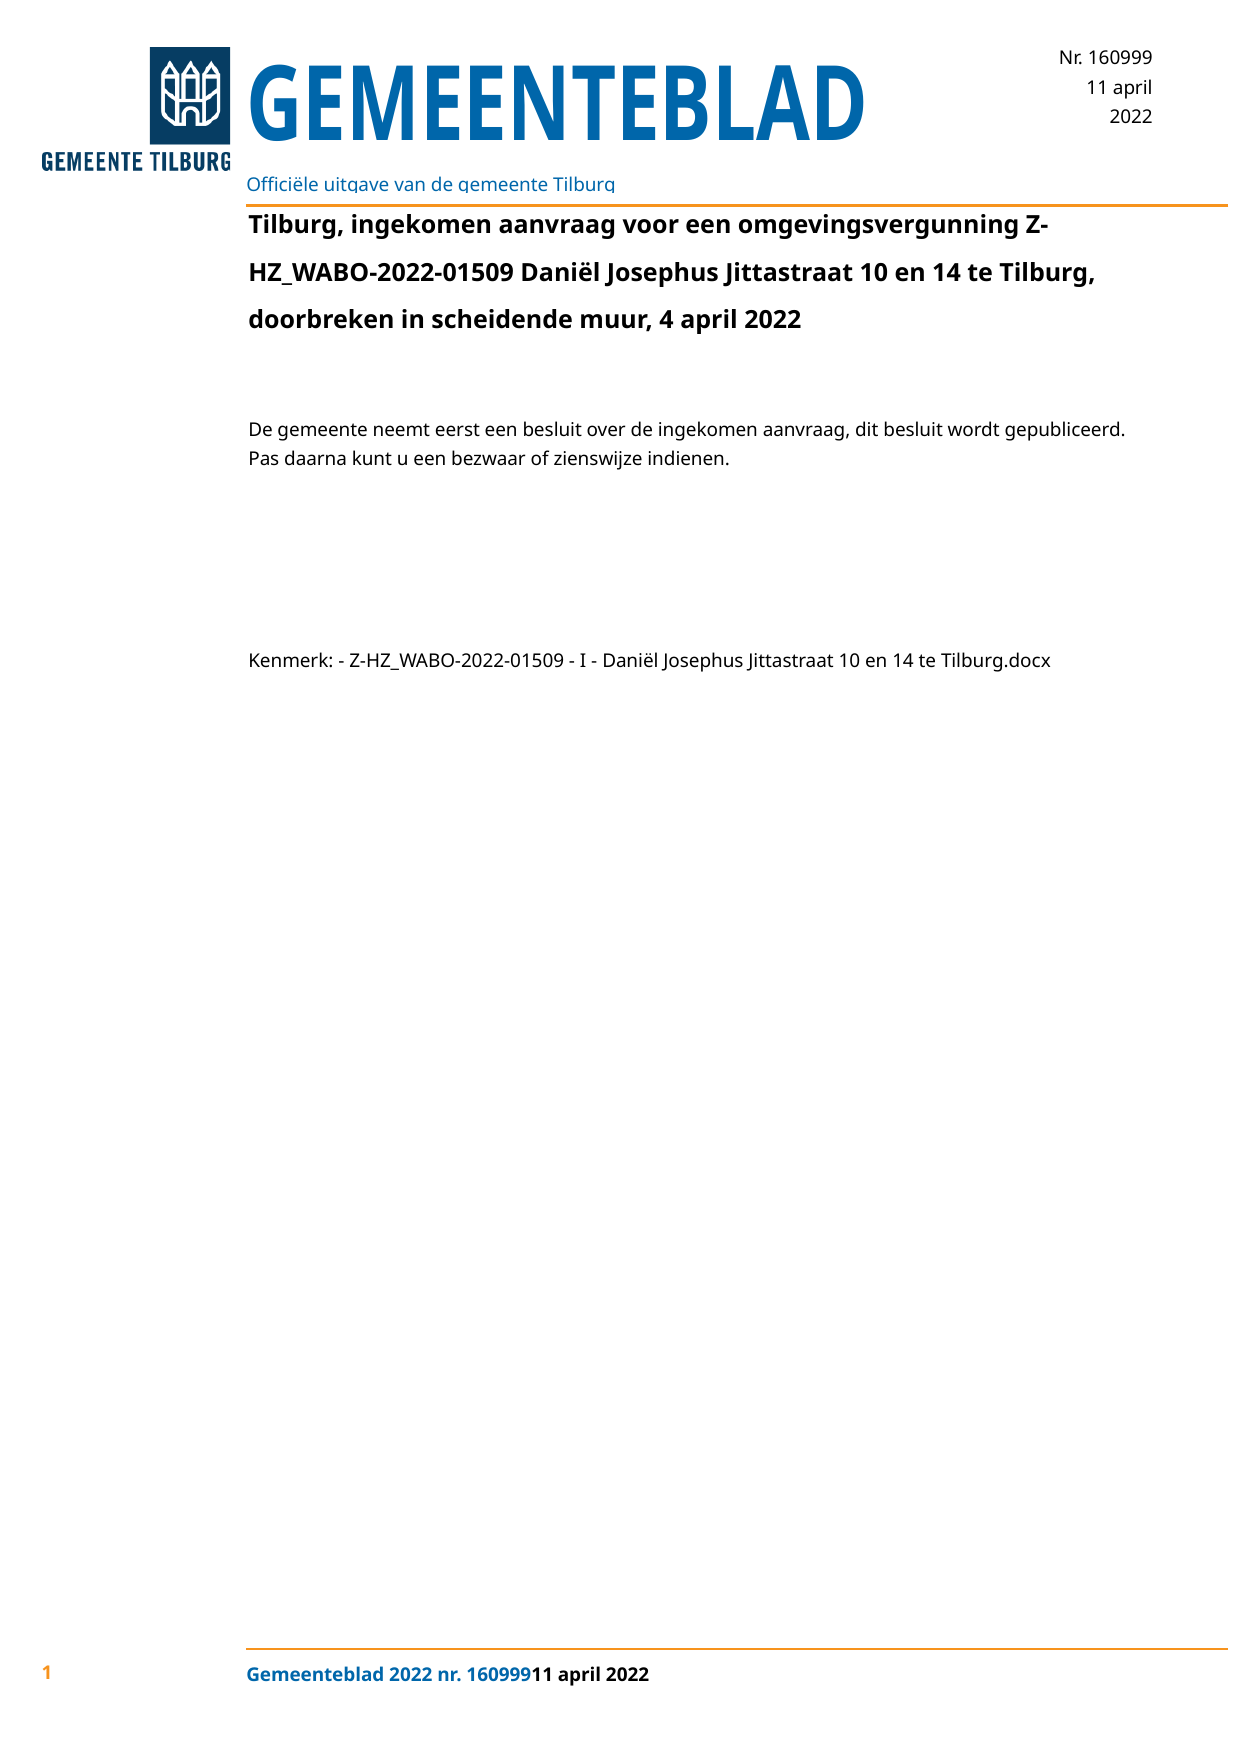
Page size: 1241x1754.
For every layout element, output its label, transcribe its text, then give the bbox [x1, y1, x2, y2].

text Kenmerk: - Z-HZ_WABO-2022-01509 - I - Daniël Josephus Jittastraat 10 en 14 te Tilburg.docx [248, 647, 1152, 673]
text Tilburg, ingekomen aanvraag voor een omgevingsvergunning Z-HZ_WABO-2022-01509 Daniël Josephus Jittastraat 10 en 14 te Tilburg, doorbreken in scheidende muur, 4 april 2022 [248, 207, 1152, 336]
picture [41, 47, 231, 172]
text De gemeente neemt eerst een besluit over de ingekomen aanvraag, dit besluit wordt gepubliceerd. Pas daarna kunt u een bezwaar of zienswijze indienen. [248, 416, 1152, 471]
